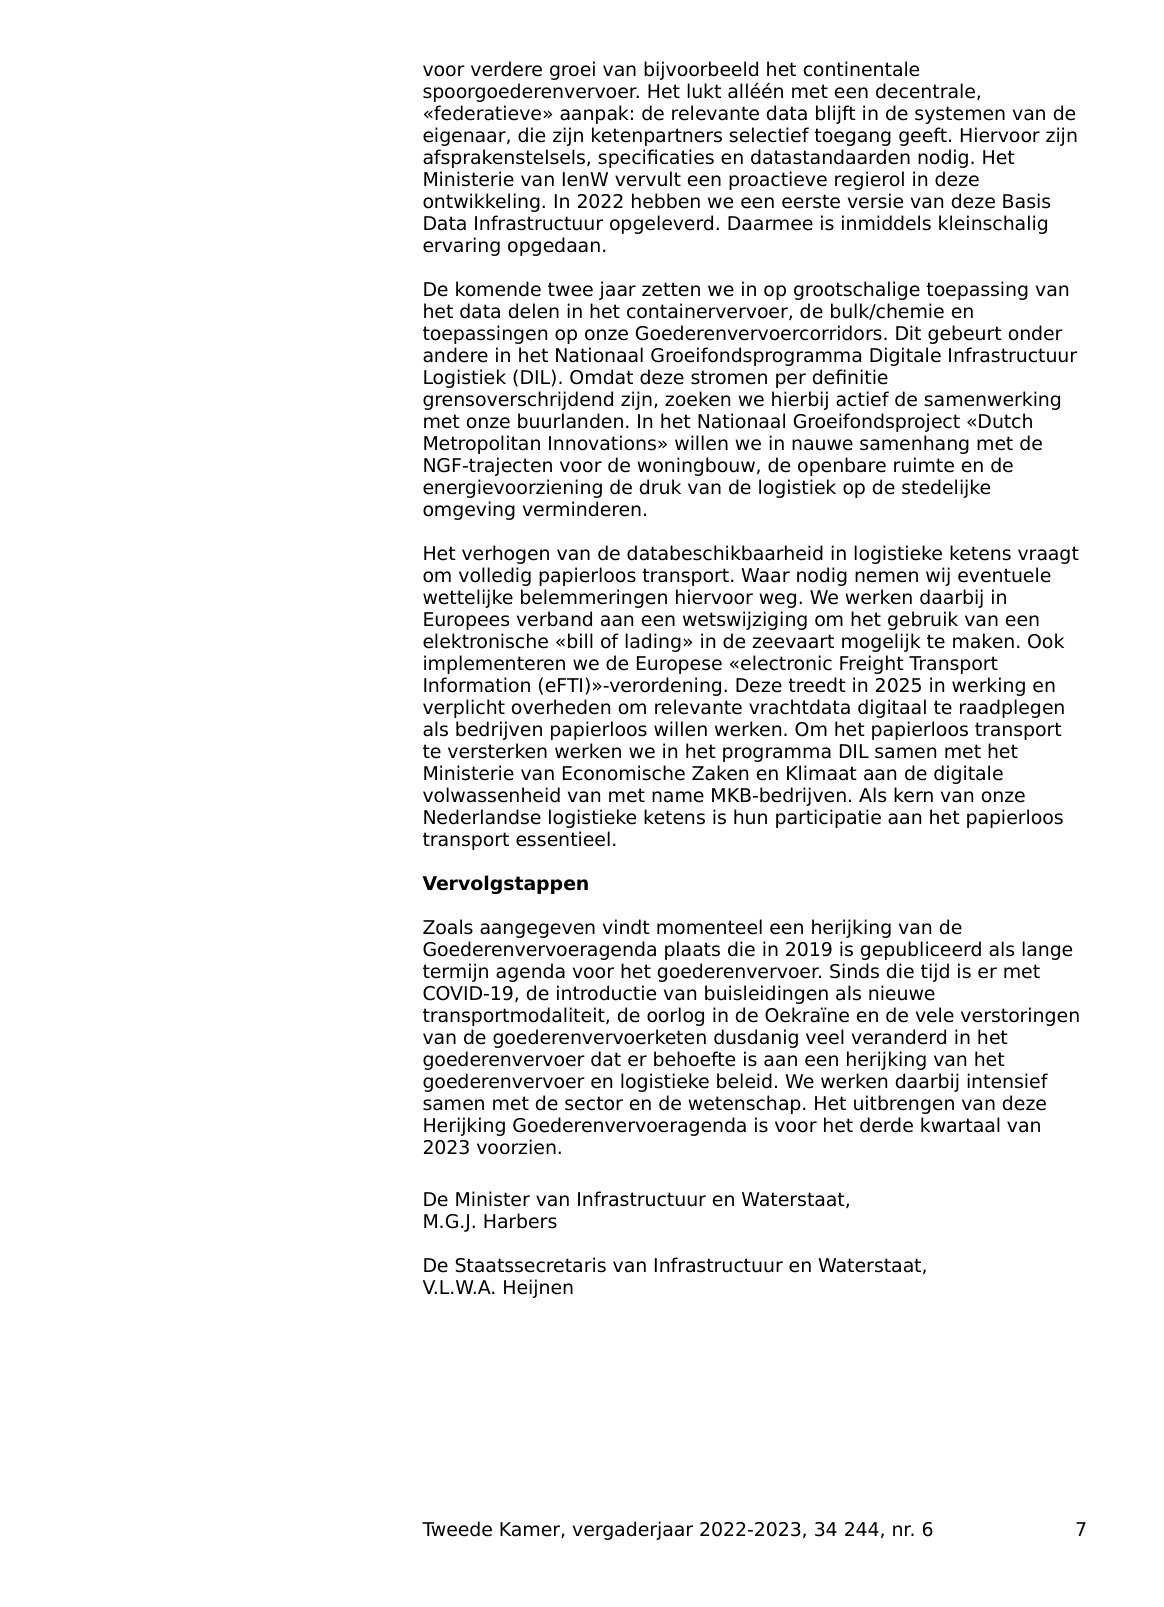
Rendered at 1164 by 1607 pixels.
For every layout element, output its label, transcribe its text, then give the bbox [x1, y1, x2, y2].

subtitle Vervolgstappen [422, 873, 1087, 895]
text De komende twee jaar zetten we in op grootschalige toepassing van het data delen in het containervervoer, de bulk/chemie en toepassingen op onze Goederenvervoercorridors. Dit gebeurt onder andere in het Nationaal Groeifondsprogramma Digitale Infrastructuur Logistiek (DIL). Omdat deze stromen per definitie grensoverschrijdend zijn, zoeken we hierbij actief de samenwerking met onze buurlanden. In het Nationaal Groeifondsproject «Dutch Metropolitan Innovations» willen we in nauwe samenhang met de NGF-trajecten voor de woningbouw, de openbare ruimte en de energievoorziening de druk van de logistiek op de stedelijke omgeving verminderen. [422, 279, 1087, 521]
text voor verdere groei van bijvoorbeeld het continentale spoorgoederenvervoer. Het lukt alléén met een decentrale, «federatieve» aanpak: de relevante data blijft in de systemen van de eigenaar, die zijn ketenpartners selectief toegang geeft. Hiervoor zijn afsprakenstelsels, specificaties en datastandaarden nodig. Het Ministerie van IenW vervult een proactieve regierol in deze ontwikkeling. In 2022 hebben we een eerste versie van deze Basis Data Infrastructuur opgeleverd. Daarmee is inmiddels kleinschalig ervaring opgedaan. [422, 59, 1087, 257]
text De Staatssecretaris van Infrastructuur en Waterstaat, V.L.W.A. Heijnen [422, 1255, 1087, 1299]
text De Minister van Infrastructuur en Waterstaat, M.G.J. Harbers [422, 1189, 1087, 1233]
text Zoals aangegeven vindt momenteel een herijking van de Goederenvervoeragenda plaats die in 2019 is gepubliceerd als lange termijn agenda voor het goederenvervoer. Sinds die tijd is er met COVID-19, de introductie van buisleidingen als nieuwe transportmodaliteit, de oorlog in de Oekraïne en de vele verstoringen van de goederenvervoerketen dusdanig veel veranderd in het goederenvervoer dat er behoefte is aan een herijking van het goederenvervoer en logistieke beleid. We werken daarbij intensief samen met de sector en de wetenschap. Het uitbrengen van deze Herijking Goederenvervoeragenda is voor het derde kwartaal van 2023 voorzien. [422, 917, 1087, 1159]
text Het verhogen van de databeschikbaarheid in logistieke ketens vraagt om volledig papierloos transport. Waar nodig nemen wij eventuele wettelijke belemmeringen hiervoor weg. We werken daarbij in Europees verband aan een wetswijziging om het gebruik van een elektronische «bill of lading» in de zeevaart mogelijk te maken. Ook implementeren we de Europese «electronic Freight Transport Information (eFTI)»-verordening. Deze treedt in 2025 in werking en verplicht overheden om relevante vrachtdata digitaal te raadplegen als bedrijven papierloos willen werken. Om het papierloos transport te versterken werken we in het programma DIL samen met het Ministerie van Economische Zaken en Klimaat aan de digitale volwassenheid van met name MKB-bedrijven. Als kern van onze Nederlandse logistieke ketens is hun participatie aan het papierloos transport essentieel. [422, 543, 1087, 851]
